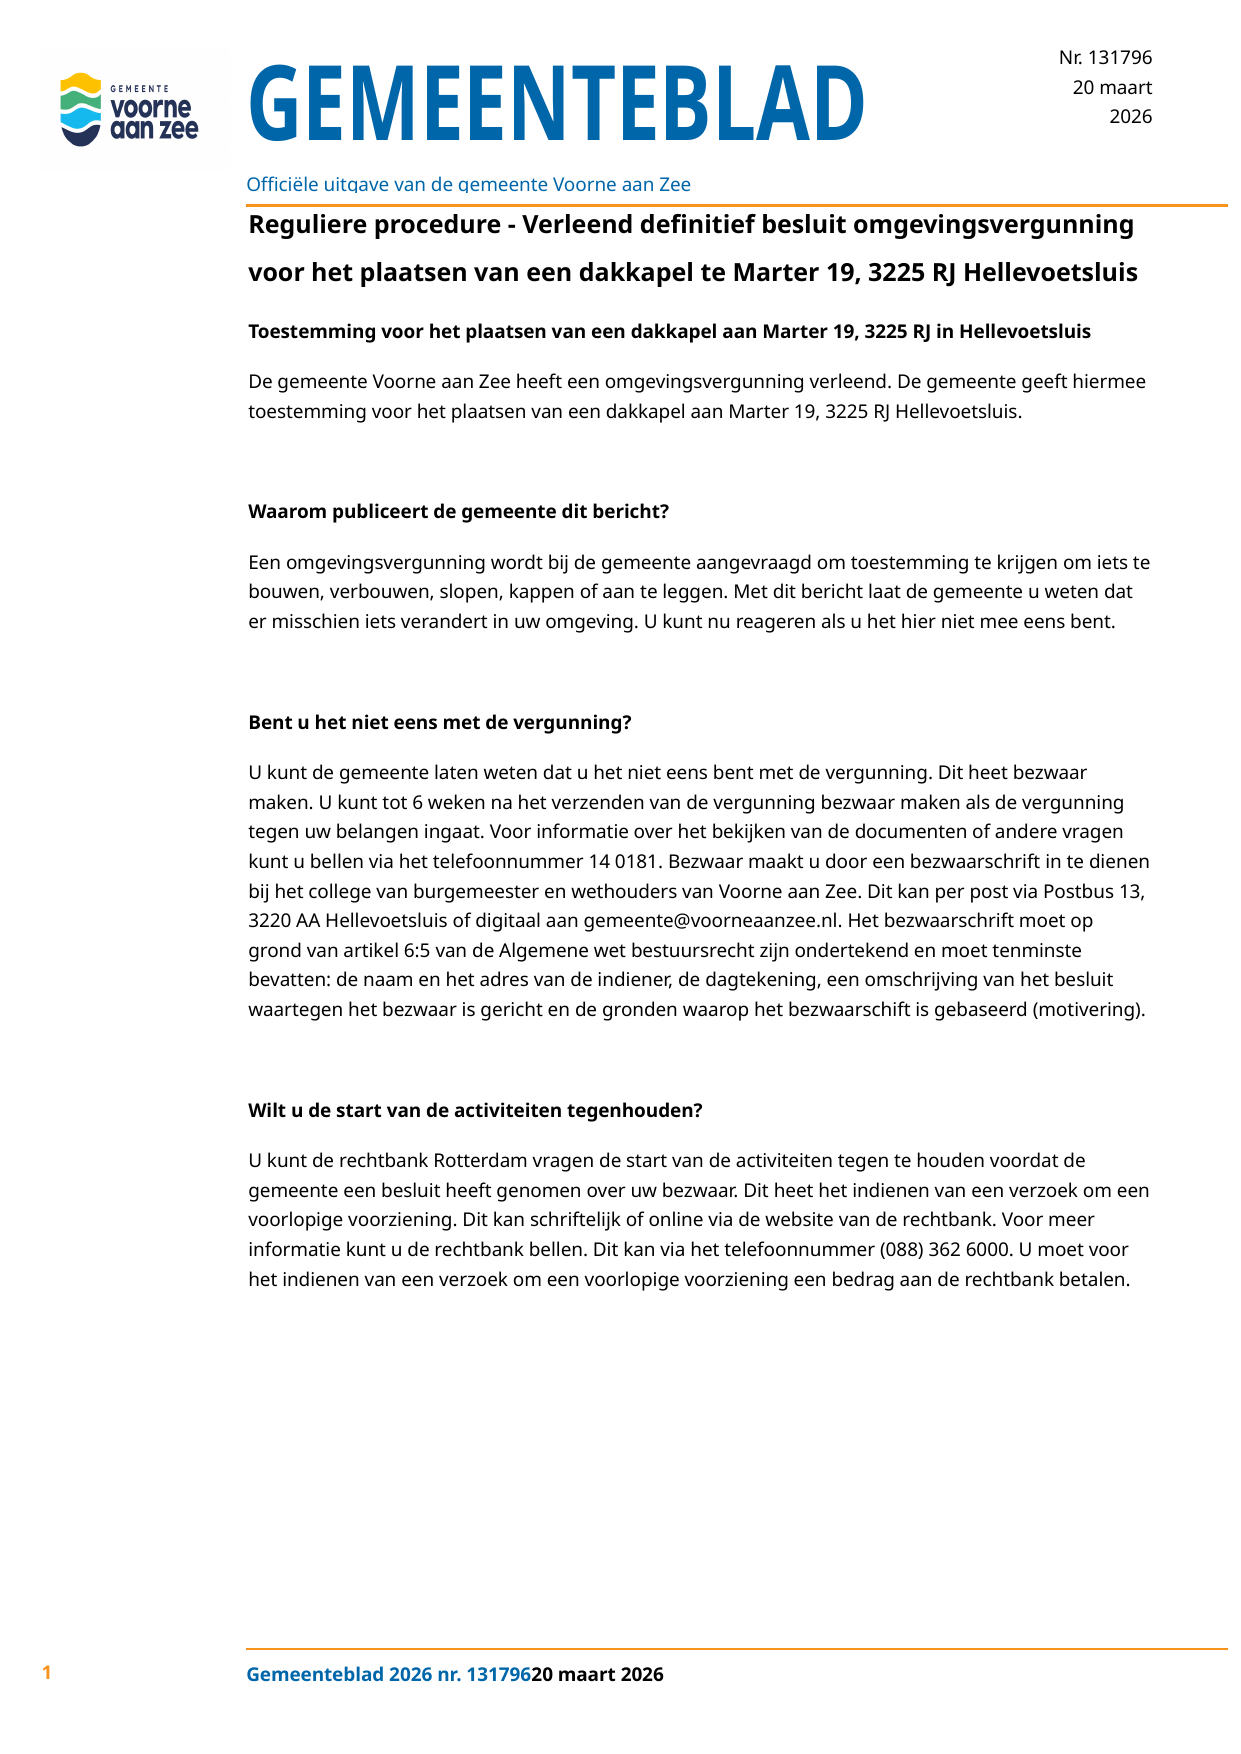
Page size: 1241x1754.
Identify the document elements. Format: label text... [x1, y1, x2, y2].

text De gemeente Voorne aan Zee heeft een omgevingsvergunning verleend. De gemeente geeft hiermee toestemming voor het plaatsen van een dakkapel aan Marter 19, 3225 RJ Hellevoetsluis. [248, 368, 1152, 424]
text Een omgevingsvergunning wordt bij de gemeente aangevraagd om toestemming te krijgen om iets te bouwen, verbouwen, slopen, kappen of aan te leggen. Met dit bericht laat de gemeente u weten dat er misschien iets verandert in uw omgeving. U kunt nu reageren als u het hier niet mee eens bent. [248, 549, 1152, 634]
text Bent u het niet eens met de vergunning? [248, 709, 1152, 735]
text U kunt de gemeente laten weten dat u het niet eens bent met de vergunning. Dit heet bezwaar maken. U kunt tot 6 weken na het verzenden van de vergunning bezwaar maken als de vergunning tegen uw belangen ingaat. Voor informatie over het bekijken van de documenten of andere vragen kunt u bellen via het telefoonnummer 14 0181. Bezwaar maakt u door een bezwaarschrift in te dienen bij het college van burgemeester en wethouders van Voorne aan Zee. Dit kan per post via Postbus 13, 3220 AA Hellevoetsluis of digitaal aan gemeente@voorneaanzee.nl. Het bezwaarschrift moet op grond van artikel 6:5 van de Algemene wet bestuursrecht zijn ondertekend en moet tenminste bevatten: de naam en het adres van de indiener, de dagtekening, een omschrijving van het besluit waartegen het bezwaar is gericht en de gronden waarop het bezwaarschift is gebaseerd (motivering). [248, 759, 1152, 1022]
picture [41, 47, 231, 172]
text Reguliere procedure - Verleend definitief besluit omgevingsvergunning voor het plaatsen van een dakkapel te Marter 19, 3225 RJ Hellevoetsluis [248, 207, 1152, 288]
text U kunt de rechtbank Rotterdam vragen de start van de activiteiten tegen te houden voordat de gemeente een besluit heeft genomen over uw bezwaar. Dit heet het indienen van een verzoek om een voorlopige voorziening. Dit kan schriftelijk of online via de website van de rechtbank. Voor meer informatie kunt u de rechtbank bellen. Dit kan via het telefoonnummer (088) 362 6000. U moet voor het indienen van een verzoek om een voorlopige voorziening een bedrag aan de rechtbank betalen. [248, 1147, 1152, 1292]
text Waarom publiceert de gemeente dit bericht? [248, 499, 1152, 524]
text Wilt u de start van de activiteiten tegenhouden? [248, 1097, 1152, 1123]
text Toestemming voor het plaatsen van een dakkapel aan Marter 19, 3225 RJ in Hellevoetsluis [248, 318, 1152, 344]
